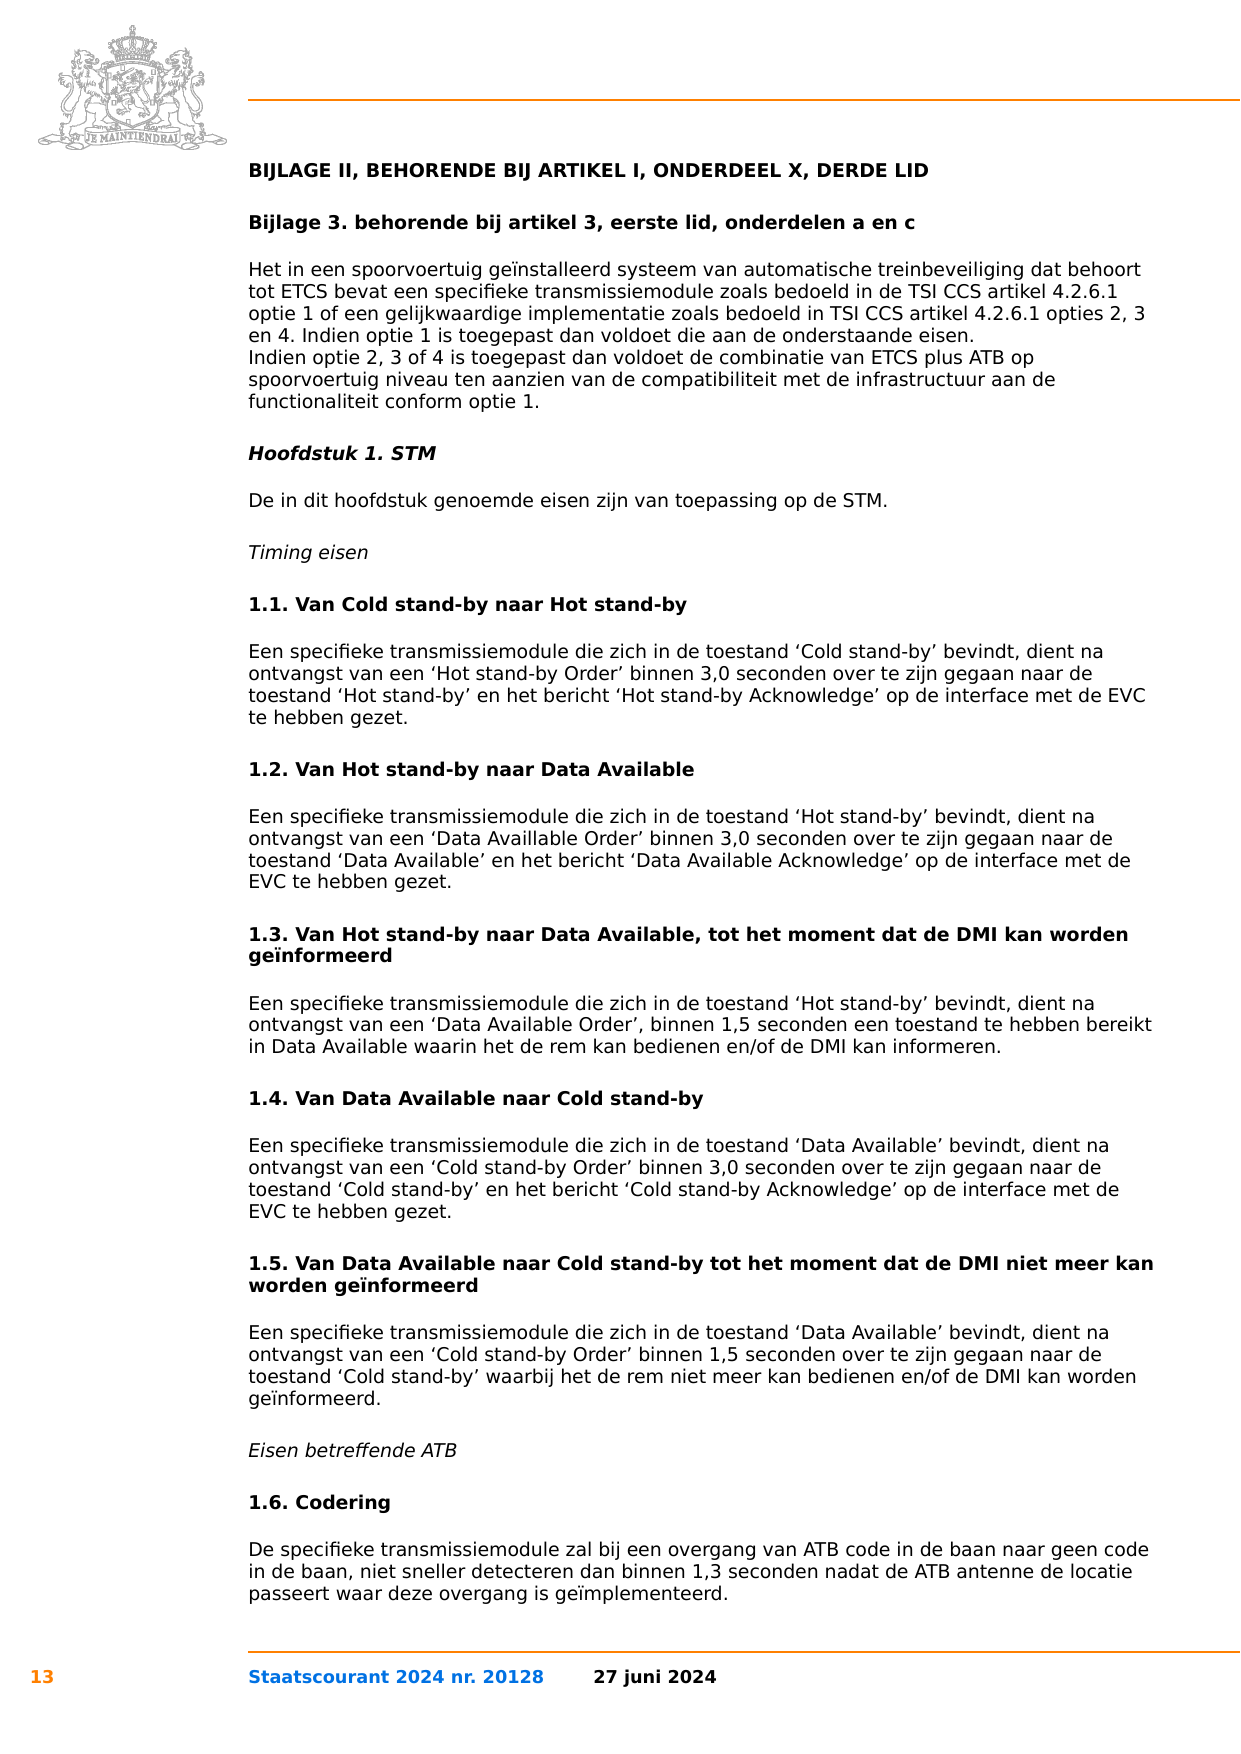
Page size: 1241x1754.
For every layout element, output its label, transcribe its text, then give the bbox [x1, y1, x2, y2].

subtitle 1.6. Codering [248, 1492, 1163, 1514]
subtitle BIJLAGE II, BEHORENDE BIJ ARTIKEL I, ONDERDEEL X, DERDE LID [248, 160, 1163, 182]
subtitle Hoofdstuk 1. STM [248, 443, 1163, 465]
subtitle Bijlage 3. behorende bij artikel 3, eerste lid, onderdelen a en c [248, 212, 1163, 234]
text De in dit hoofdstuk genoemde eisen zijn van toepassing op de STM. [248, 490, 1163, 512]
subtitle Eisen betreffende ATB [248, 1440, 1163, 1462]
subtitle 1.3. Van Hot stand-by naar Data Available, tot het moment dat de DMI kan worden geïnformeerd [248, 923, 1163, 967]
text Het in een spoorvoertuig geïnstalleerd systeem van automatische treinbeveiliging dat behoort tot ETCS bevat een specifieke transmissiemodule zoals bedoeld in de TSI CCS artikel 4.2.6.1 optie 1 of een gelijkwaardige implementatie zoals bedoeld in TSI CCS artikel 4.2.6.1 opties 2, 3 en 4. Indien optie 1 is toegepast dan voldoet die aan de onderstaande eisen. [248, 259, 1163, 347]
subtitle 1.5. Van Data Available naar Cold stand-by tot het moment dat de DMI niet meer kan worden geïnformeerd [248, 1253, 1163, 1297]
text Een specifieke transmissiemodule die zich in de toestand ‘Data Available’ bevindt, dient na ontvangst van een ‘Cold stand-by Order’ binnen 3,0 seconden over te zijn gegaan naar de toestand ‘Cold stand-by’ en het bericht ‘Cold stand-by Acknowledge’ op de interface met de EVC te hebben gezet. [248, 1135, 1163, 1223]
text Indien optie 2, 3 of 4 is toegepast dan voldoet de combinatie van ETCS plus ATB op spoorvoertuig niveau ten aanzien van de compatibiliteit met de infrastructuur aan de functionaliteit conform optie 1. [248, 347, 1163, 413]
subtitle 1.2. Van Hot stand-by naar Data Available [248, 758, 1163, 781]
picture [38, 25, 227, 150]
text Een specifieke transmissiemodule die zich in de toestand ‘Cold stand-by’ bevindt, dient na ontvangst van een ‘Hot stand-by Order’ binnen 3,0 seconden over te zijn gegaan naar de toestand ‘Hot stand-by’ en het bericht ‘Hot stand-by Acknowledge’ op de interface met de EVC te hebben gezet. [248, 641, 1163, 728]
text Een specifieke transmissiemodule die zich in de toestand ‘Hot stand-by’ bevindt, dient na ontvangst van een ‘Data Availlable Order’ binnen 3,0 seconden over te zijn gegaan naar de toestand ‘Data Available’ en het bericht ‘Data Available Acknowledge’ op de interface met de EVC te hebben gezet. [248, 806, 1163, 893]
subtitle 1.4. Van Data Available naar Cold stand-by [248, 1088, 1163, 1110]
text Een specifieke transmissiemodule die zich in de toestand ‘Hot stand-by’ bevindt, dient na ontvangst van een ‘Data Available Order’, binnen 1,5 seconden een toestand te hebben bereikt in Data Available waarin het de rem kan bedienen en/of de DMI kan informeren. [248, 992, 1163, 1058]
text Een specifieke transmissiemodule die zich in de toestand ‘Data Available’ bevindt, dient na ontvangst van een ‘Cold stand-by Order’ binnen 1,5 seconden over te zijn gegaan naar de toestand ‘Cold stand-by’ waarbij het de rem niet meer kan bedienen en/of de DMI kan worden geïnformeerd. [248, 1322, 1163, 1410]
text De specifieke transmissiemodule zal bij een overgang van ATB code in de baan naar geen code in de baan, niet sneller detecteren dan binnen 1,3 seconden nadat de ATB antenne de locatie passeert waar deze overgang is geïmplementeerd. [248, 1539, 1163, 1605]
subtitle 1.1. Van Cold stand-by naar Hot stand-by [248, 594, 1163, 616]
subtitle Timing eisen [248, 542, 1163, 564]
